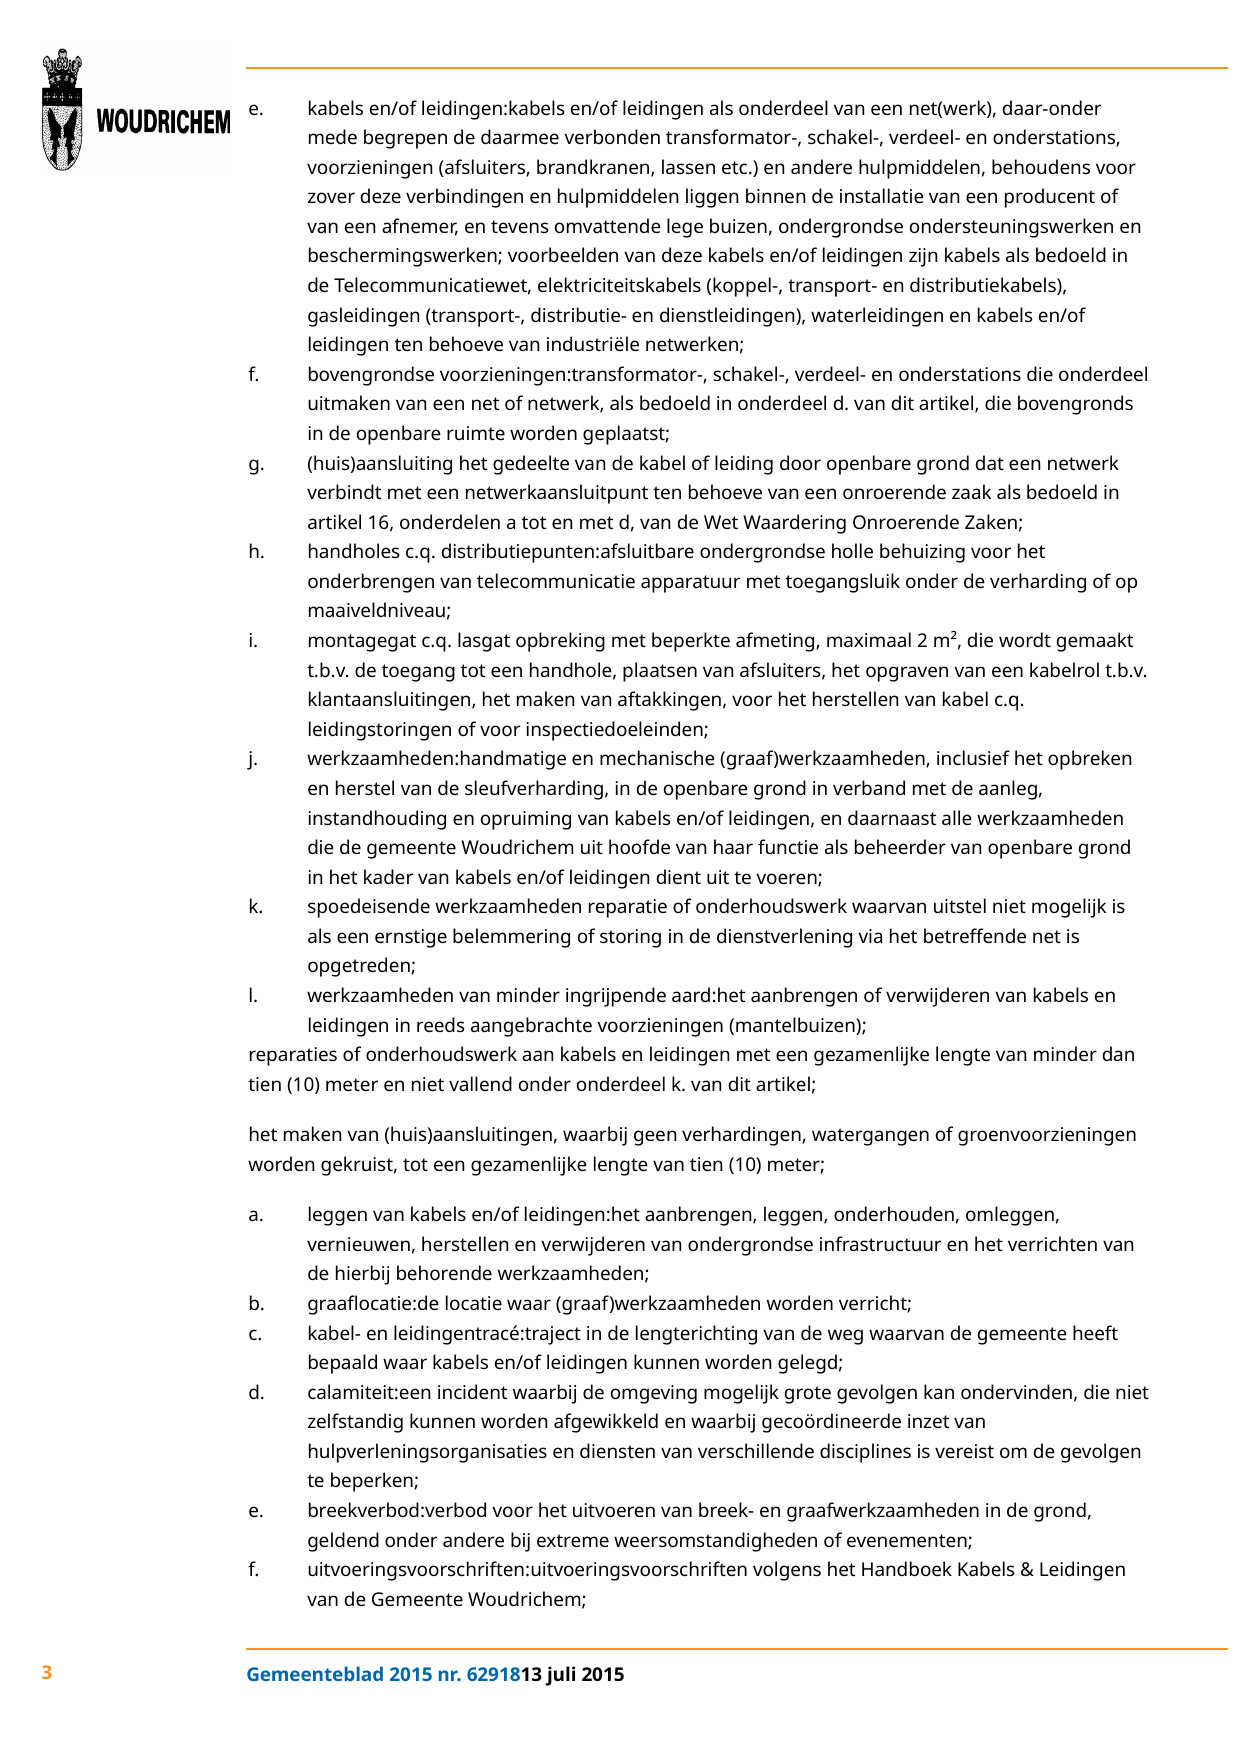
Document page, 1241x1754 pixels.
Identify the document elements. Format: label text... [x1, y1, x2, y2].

list montagegat c.q. lasgat opbreking met beperkte afmeting, maximaal 2 m², die wordt gemaakt t.b.v. de toegang tot een handhole, plaatsen van afsluiters, het opgraven van een kabelrol t.b.v. klantaansluitingen, het maken van aftakkingen, voor het herstellen van kabel c.q. leidingstoringen of voor inspectiedoeleinden; [248, 627, 1152, 742]
list uitvoeringsvoorschriften:uitvoeringsvoorschriften volgens het Handboek Kabels & Leidingen van de Gemeente Woudrichem; [248, 1556, 1152, 1612]
list werkzaamheden:handmatige en mechanische (graaf)werkzaamheden, inclusief het opbreken en herstel van de sleufverharding, in de openbare grond in verband met de aanleg, instandhouding en opruiming van kabels en/of leidingen, en daarnaast alle werkzaamheden die de gemeente Woudrichem uit hoofde van haar functie als beheerder van openbare grond in het kader van kabels en/of leidingen dient uit te voeren; [248, 746, 1152, 890]
list (huis)aansluiting het gedeelte van de kabel of leiding door openbare grond dat een netwerk verbindt met een netwerkaansluitpunt ten behoeve van een onroerende zaak als bedoeld in artikel 16, onderdelen a tot en met d, van de Wet Waardering Onroerende Zaken; [248, 450, 1152, 535]
list kabel- en leidingentracé:traject in de lengterichting van de weg waarvan de gemeente heeft bepaald waar kabels en/of leidingen kunnen worden gelegd; [248, 1320, 1152, 1375]
list leggen van kabels en/of leidingen:het aanbrengen, leggen, onderhouden, omleggen, vernieuwen, herstellen en verwijderen van ondergrondse infrastructuur en het verrichten van de hierbij behorende werkzaamheden; [248, 1201, 1152, 1286]
text reparaties of onderhoudswerk aan kabels en leidingen met een gezamenlijke lengte van minder dan tien (10) meter en niet vallend onder onderdeel k. van dit artikel; [248, 1041, 1152, 1097]
list graaflocatie:de locatie waar (graaf)werkzaamheden worden verricht; [248, 1290, 1152, 1316]
list werkzaamheden van minder ingrijpende aard:het aanbrengen of verwijderen van kabels en leidingen in reeds aangebrachte voorzieningen (mantelbuizen); [248, 982, 1152, 1038]
text het maken van (huis)aansluitingen, waarbij geen verhardingen, watergangen of groenvoorzieningen worden gekruist, tot een gezamenlijke lengte van tien (10) meter; [248, 1121, 1152, 1177]
list breekverbod:verbod voor het uitvoeren van breek- en graafwerkzaamheden in de grond, geldend onder andere bij extreme weersomstandigheden of evenementen; [248, 1497, 1152, 1553]
list bovengrondse voorzieningen:transformator-, schakel-, verdeel- en onderstations die onderdeel uitmaken van een net of netwerk, als bedoeld in onderdeel d. van dit artikel, die bovengronds in de openbare ruimte worden geplaatst; [248, 361, 1152, 446]
list calamiteit:een incident waarbij de omgeving mogelijk grote gevolgen kan ondervinden, die niet zelfstandig kunnen worden afgewikkeld en waarbij gecoördineerde inzet van hulpverleningsorganisaties en diensten van verschillende disciplines is vereist om de gevolgen te beperken; [248, 1379, 1152, 1493]
list handholes c.q. distributiepunten:afsluitbare ondergrondse holle behuizing voor het onderbrengen van telecommunicatie apparatuur met toegangsluik onder de verharding of op maaiveldniveau; [248, 538, 1152, 623]
list kabels en/of leidingen:kabels en/of leidingen als onderdeel van een net(werk), daar-onder mede begrepen de daarmee verbonden transformator-, schakel-, verdeel- en onderstations, voorzieningen (afsluiters, brandkranen, lassen etc.) en andere hulpmiddelen, behoudens voor zover deze verbindingen en hulpmiddelen liggen binnen de installatie van een producent of van een afnemer, en tevens omvattende lege buizen, ondergrondse ondersteuningswerken en beschermingswerken; voorbeelden van deze kabels en/of leidingen zijn kabels als bedoeld in de Telecommunicatiewet, elektriciteitskabels (koppel-, transport- en distributiekabels), gasleidingen (transport-, distributie- en dienstleidingen), waterleidingen en kabels en/of leidingen ten behoeve van industriële netwerken; [248, 95, 1152, 357]
list spoedeisende werkzaamheden reparatie of onderhoudswerk waarvan uitstel niet mogelijk is als een ernstige belemmering of storing in de dienstverlening via het betreffende net is opgetreden; [248, 893, 1152, 978]
picture [41, 47, 231, 172]
